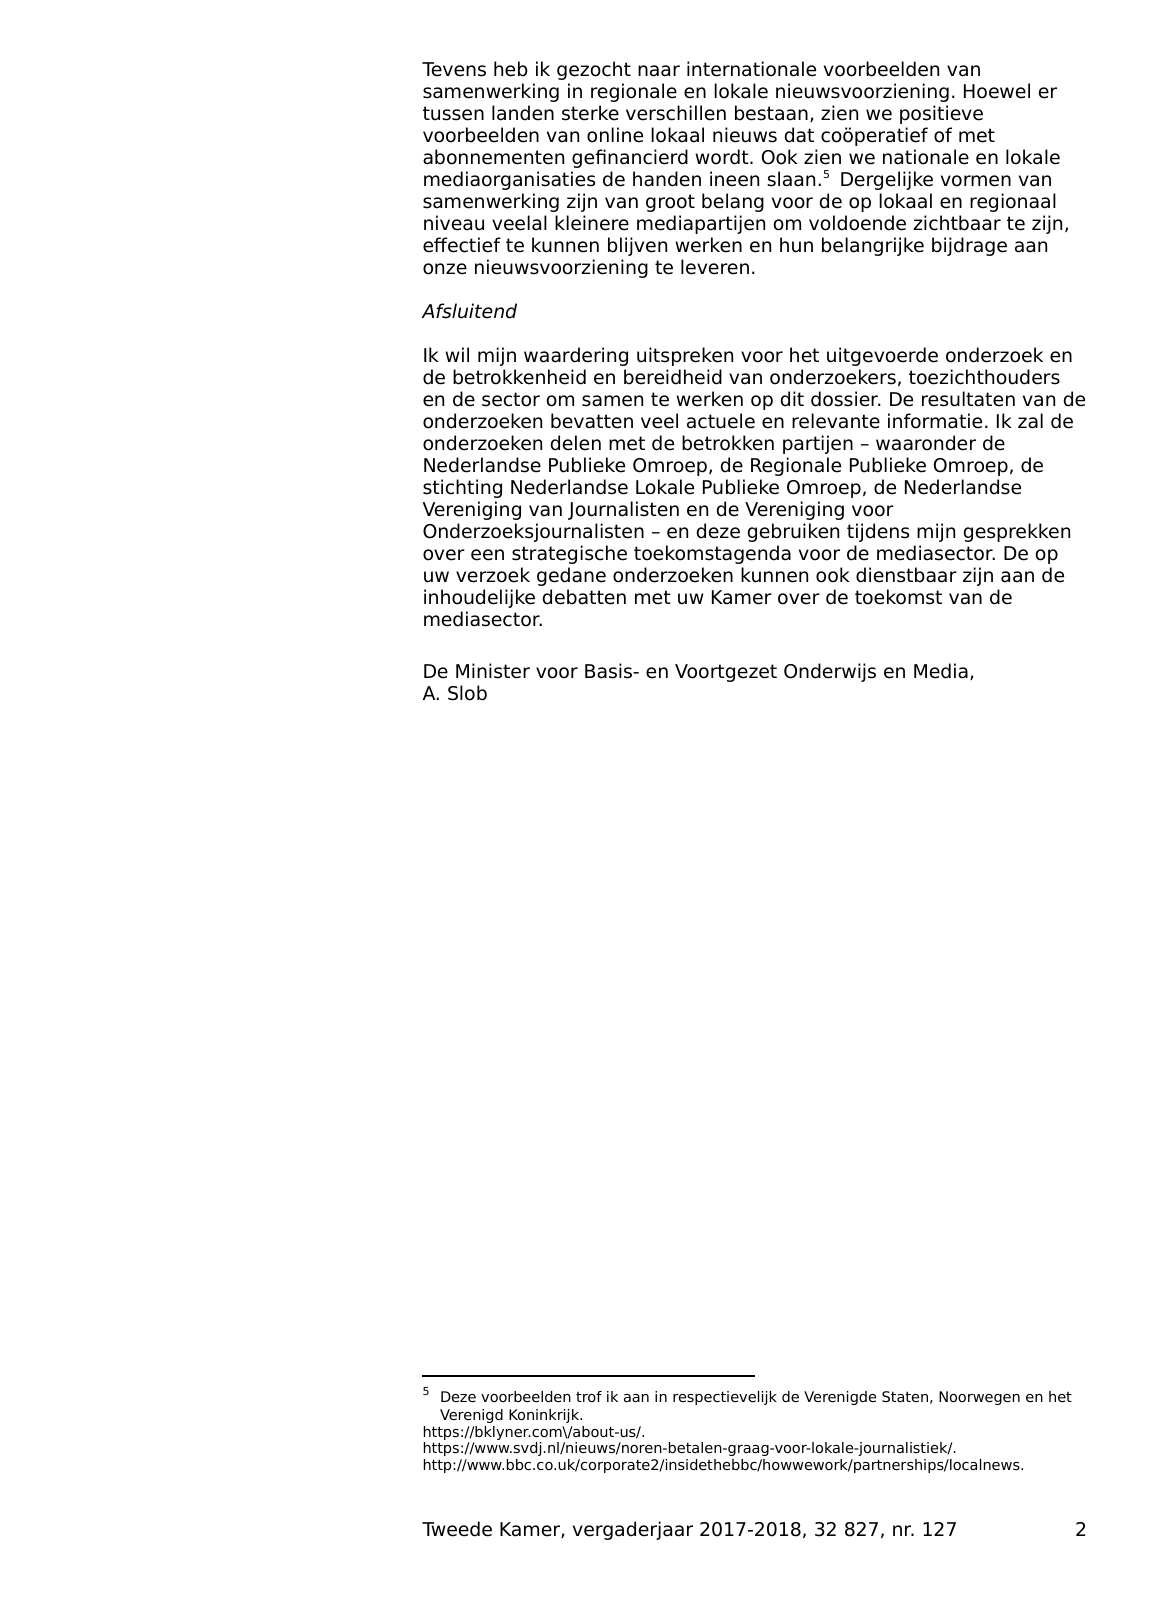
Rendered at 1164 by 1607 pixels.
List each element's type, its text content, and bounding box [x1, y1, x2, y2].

text https://bklyner.com\/about-us/. [422, 1424, 1087, 1441]
text Tevens heb ik gezocht naar internationale voorbeelden van samenwerking in regionale en lokale nieuwsvoorziening. Hoewel er tussen landen sterke verschillen bestaan, zien we positieve voorbeelden van online lokaal nieuws dat coöperatief of met abonnementen gefinancierd wordt. Ook zien we nationale en lokale mediaorganisaties de handen ineen slaan. Dergelijke vormen van samenwerking zijn van groot belang voor de op lokaal en regionaal niveau veelal kleinere mediapartijen om voldoende zichtbaar te zijn, effectief te kunnen blijven werken en hun belangrijke bijdrage aan onze nieuwsvoorziening te leveren. [422, 59, 1087, 279]
text http://www.bbc.co.uk/corporate2/insidethebbc/howwework/partnerships/localnews. [422, 1457, 1087, 1474]
text Ik wil mijn waardering uitspreken voor het uitgevoerde onderzoek en de betrokkenheid en bereidheid van onderzoekers, toezichthouders en de sector om samen te werken op dit dossier. De resultaten van de onderzoeken bevatten veel actuele en relevante informatie. Ik zal de onderzoeken delen met de betrokken partijen – waaronder de Nederlandse Publieke Omroep, de Regionale Publieke Omroep, de stichting Nederlandse Lokale Publieke Omroep, de Nederlandse Vereniging van Journalisten en de Vereniging voor Onderzoeksjournalisten – en deze gebruiken tijdens mijn gesprekken over een strategische toekomstagenda voor de mediasector. De op uw verzoek gedane onderzoeken kunnen ook dienstbaar zijn aan de inhoudelijke debatten met uw Kamer over de toekomst van de mediasector. [422, 345, 1087, 631]
text Deze voorbeelden trof ik aan in respectievelijk de Verenigde Staten, Noorwegen en het Verenigd Koninkrijk. [422, 1385, 1087, 1424]
text https://www.svdj.nl/nieuws/noren-betalen-graag-voor-lokale-journalistiek/. [422, 1441, 1087, 1457]
subtitle Afsluitend [422, 301, 1087, 323]
text De Minister voor Basis- en Voortgezet Onderwijs en Media, A. Slob [422, 661, 1087, 705]
